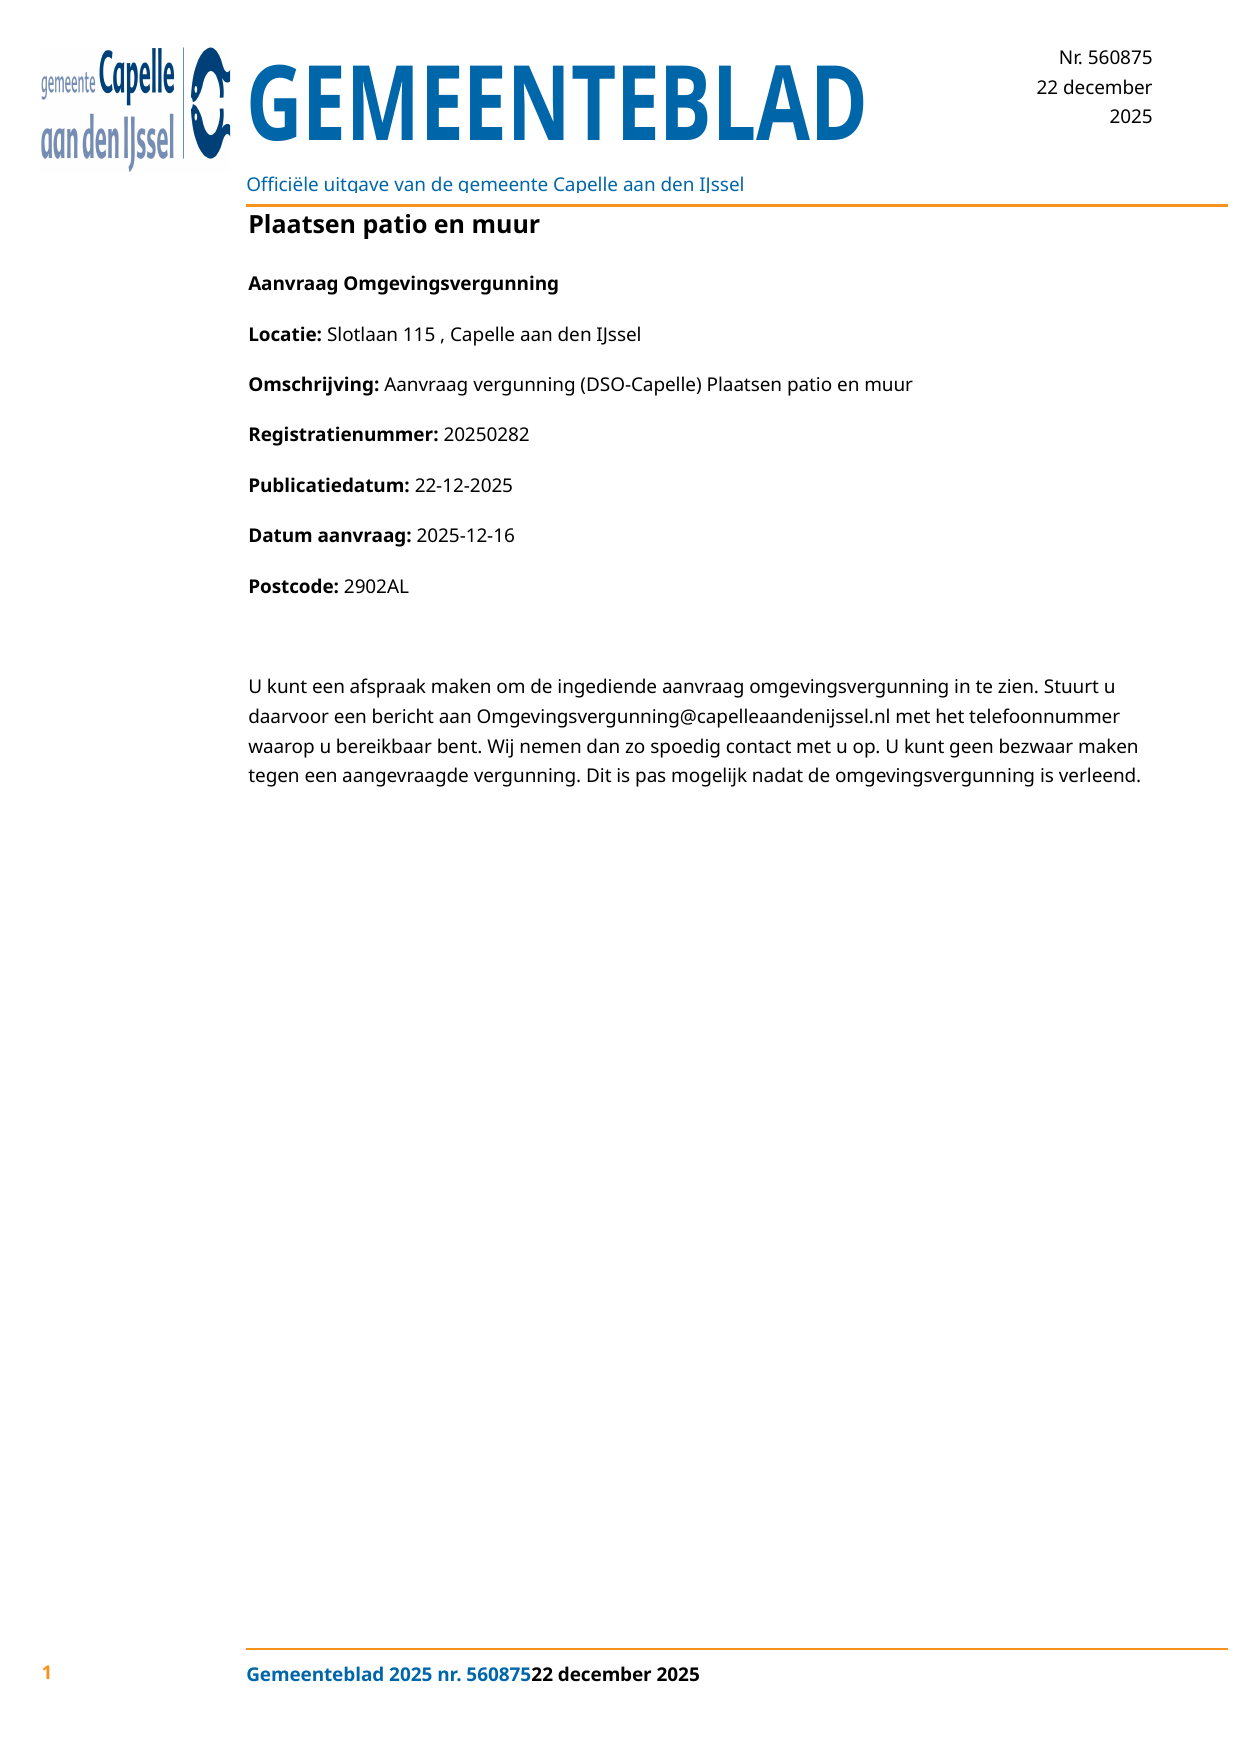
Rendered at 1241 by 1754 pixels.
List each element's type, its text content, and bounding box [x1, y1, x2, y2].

text Datum aanvraag: 2025-12-16 [248, 522, 1152, 548]
text Plaatsen patio en muur [248, 207, 1152, 241]
text Postcode: 2902AL [248, 573, 1152, 598]
picture [41, 47, 231, 172]
text U kunt een afspraak maken om de ingediende aanvraag omgevingsvergunning in te zien. Stuurt u daarvoor een bericht aan Omgevingsvergunning@capelleaandenijssel.nl met het telefoonnummer waarop u bereikbaar bent. Wij nemen dan zo spoedig contact met u op. U kunt geen bezwaar maken tegen een aangevraagde vergunning. Dit is pas mogelijk nadat de omgevingsvergunning is verleend. [248, 674, 1152, 788]
text Registratienummer: 20250282 [248, 422, 1152, 447]
text Publicatiedatum: 22-12-2025 [248, 472, 1152, 498]
text Aanvraag Omgevingsvergunning [248, 270, 1152, 296]
text Omschrijving: Aanvraag vergunning (DSO-Capelle) Plaatsen patio en muur [248, 371, 1152, 397]
text Locatie: Slotlaan 115 , Capelle aan den IJssel [248, 321, 1152, 346]
